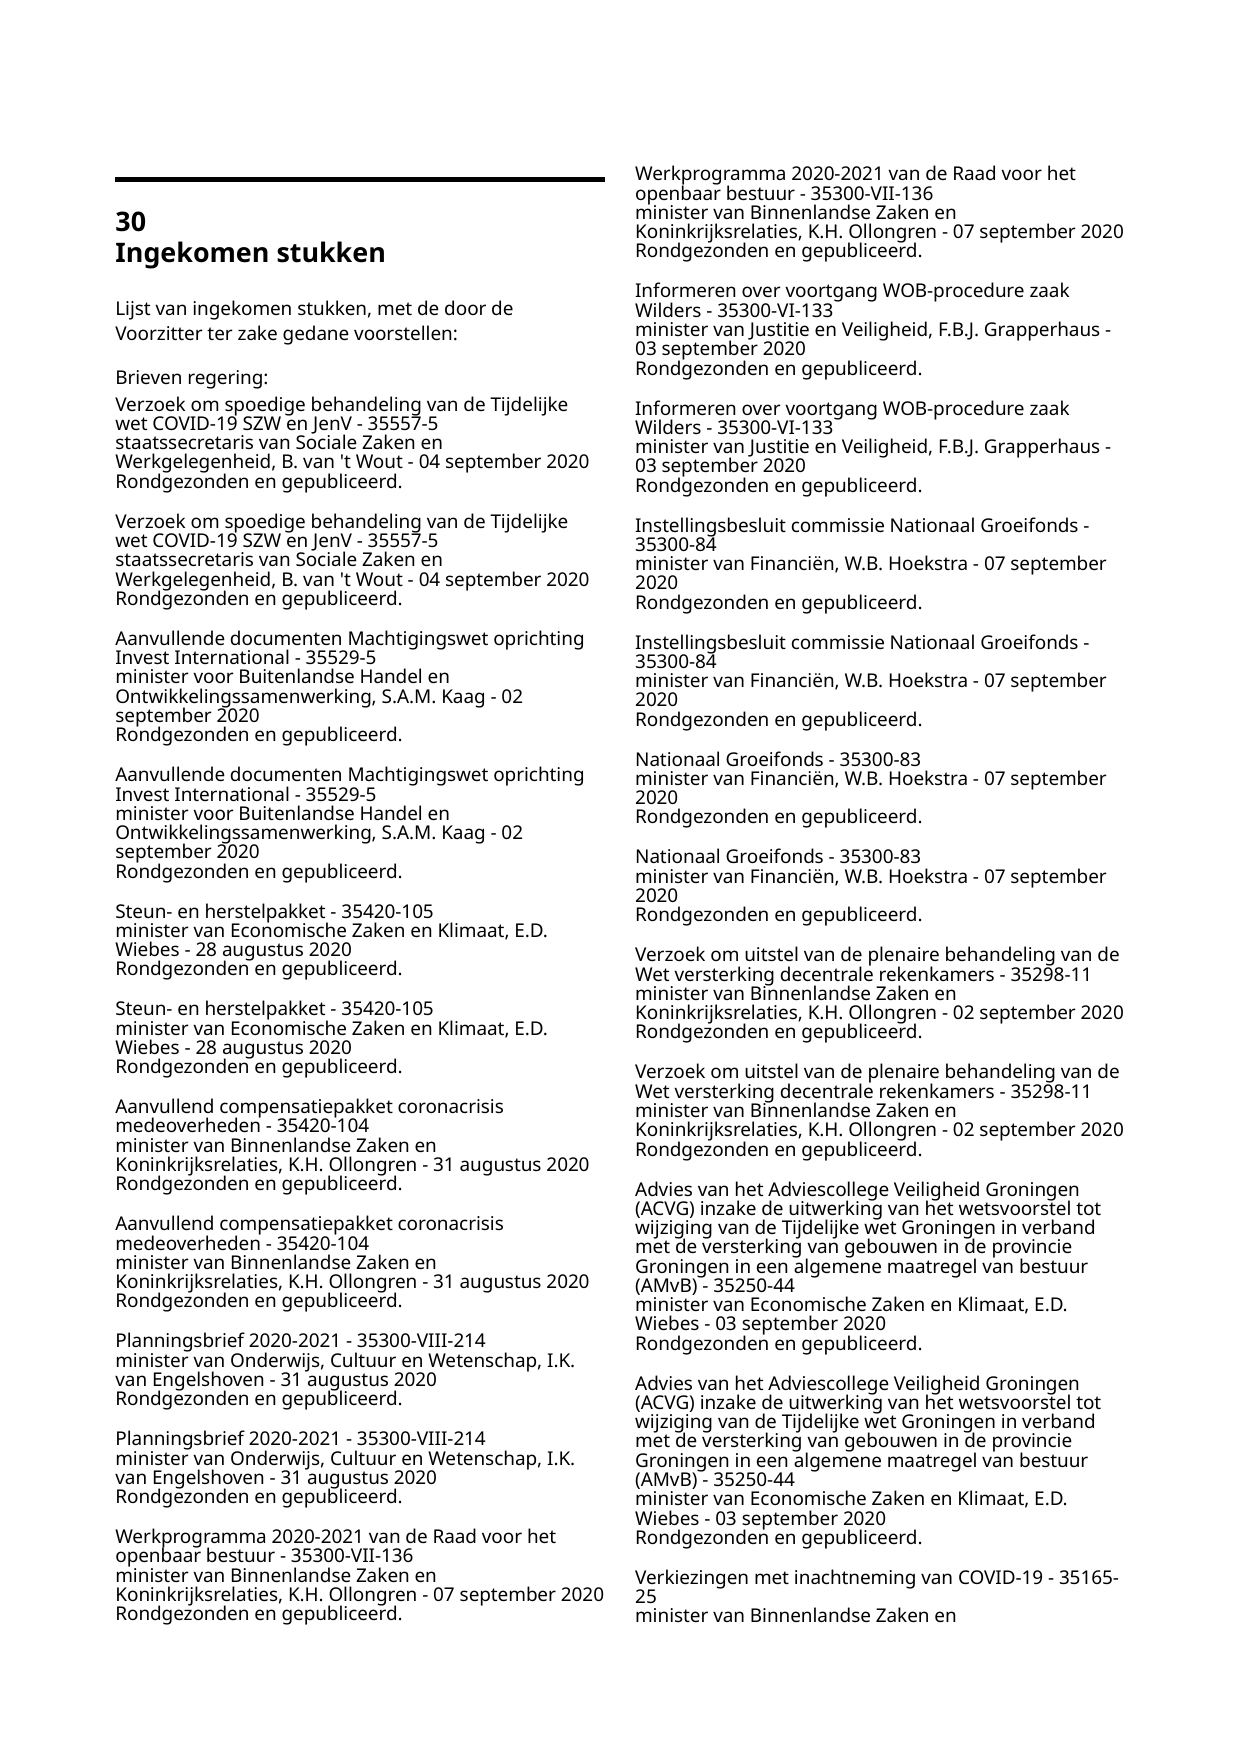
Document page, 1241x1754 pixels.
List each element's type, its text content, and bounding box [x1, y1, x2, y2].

text minister van Binnenlandse Zaken en [635, 1607, 1125, 1627]
text Advies van het Adviescollege Veiligheid Groningen (ACVG) inzake de uitwerking van het wetsvoorstel tot wijziging van de Tijdelijke wet Groningen in verband met de versterking van gebouwen in de provincie Groningen in een algemene maatregel van bestuur (AMvB) - 35250-44 [635, 1181, 1125, 1296]
text Verzoek om spoedige behandeling van de Tijdelijke wet COVID-19 SZW en JenV - 35557-5 [115, 513, 605, 551]
text Verkiezingen met inachtneming van COVID-19 - 35165-25 [635, 1569, 1125, 1607]
text Verzoek om uitstel van de plenaire behandeling van de Wet versterking decentrale rekenkamers - 35298-11 [635, 946, 1125, 985]
text Verzoek om uitstel van de plenaire behandeling van de Wet versterking decentrale rekenkamers - 35298-11 [635, 1063, 1125, 1102]
text minister van Economische Zaken en Klimaat, E.D. Wiebes - 28 augustus 2020 [115, 1020, 605, 1058]
text Rondgezonden en gepubliceerd. [115, 473, 605, 492]
text Rondgezonden en gepubliceerd. [635, 711, 1125, 730]
text Rondgezonden en gepubliceerd. [635, 359, 1125, 379]
text Rondgezonden en gepubliceerd. [115, 1292, 605, 1312]
text Planningsbrief 2020-2021 - 35300-VIII-214 [115, 1332, 605, 1352]
text minister van Financiën, W.B. Hoekstra - 07 september 2020 [635, 672, 1125, 711]
text 30 [115, 203, 605, 239]
text minister van Binnenlandse Zaken en Koninkrijksrelaties, K.H. Ollongren - 02 september 2020 [635, 1102, 1125, 1141]
text Rondgezonden en gepubliceerd. [635, 1529, 1125, 1548]
text minister van Economische Zaken en Klimaat, E.D. Wiebes - 03 september 2020 [635, 1490, 1125, 1529]
text minister van Economische Zaken en Klimaat, E.D. Wiebes - 03 september 2020 [635, 1296, 1125, 1335]
text minister van Economische Zaken en Klimaat, E.D. Wiebes - 28 augustus 2020 [115, 922, 605, 960]
text Rondgezonden en gepubliceerd. [115, 590, 605, 609]
text Rondgezonden en gepubliceerd. [635, 906, 1125, 926]
text Advies van het Adviescollege Veiligheid Groningen (ACVG) inzake de uitwerking van het wetsvoorstel tot wijziging van de Tijdelijke wet Groningen in verband met de versterking van gebouwen in de provincie Groningen in een algemene maatregel van bestuur (AMvB) - 35250-44 [635, 1375, 1125, 1490]
text Rondgezonden en gepubliceerd. [115, 1390, 605, 1409]
text Aanvullend compensatiepakket coronacrisis medeoverheden - 35420-104 [115, 1098, 605, 1137]
text Rondgezonden en gepubliceerd. [635, 1141, 1125, 1160]
text Rondgezonden en gepubliceerd. [115, 1488, 605, 1507]
text Rondgezonden en gepubliceerd. [115, 960, 605, 980]
text Aanvullend compensatiepakket coronacrisis medeoverheden - 35420-104 [115, 1215, 605, 1254]
text Werkprogramma 2020-2021 van de Raad voor het openbaar bestuur - 35300-VII-136 [115, 1528, 605, 1567]
text Brieven regering: [115, 364, 605, 390]
text Lijst van ingekomen stukken, met de door de Voorzitter ter zake gedane voorstellen: [115, 295, 605, 346]
text Ingekomen stukken [115, 239, 605, 283]
text minister van Justitie en Veiligheid, F.B.J. Grapperhaus - 03 september 2020 [635, 438, 1125, 477]
text minister van Binnenlandse Zaken en Koninkrijksrelaties, K.H. Ollongren - 07 september 2020 [115, 1567, 605, 1605]
text staatssecretaris van Sociale Zaken en Werkgelegenheid, B. van 't Wout - 04 september 2020 [115, 434, 605, 473]
text Instellingsbesluit commissie Nationaal Groeifonds - 35300-84 [635, 517, 1125, 555]
text minister van Binnenlandse Zaken en Koninkrijksrelaties, K.H. Ollongren - 31 augustus 2020 [115, 1137, 605, 1175]
text Rondgezonden en gepubliceerd. [635, 1335, 1125, 1354]
text Instellingsbesluit commissie Nationaal Groeifonds - 35300-84 [635, 634, 1125, 672]
text Informeren over voortgang WOB-procedure zaak Wilders - 35300-VI-133 [635, 282, 1125, 321]
text Rondgezonden en gepubliceerd. [635, 808, 1125, 828]
text Nationaal Groeifonds - 35300-83 [635, 751, 1125, 770]
text Aanvullende documenten Machtigingswet oprichting Invest International - 35529-5 [115, 630, 605, 668]
text Rondgezonden en gepubliceerd. [115, 1058, 605, 1077]
text minister van Onderwijs, Cultuur en Wetenschap, I.K. van Engelshoven - 31 augustus 2020 [115, 1352, 605, 1390]
text Rondgezonden en gepubliceerd. [635, 477, 1125, 496]
text staatssecretaris van Sociale Zaken en Werkgelegenheid, B. van 't Wout - 04 september 2020 [115, 551, 605, 590]
text Informeren over voortgang WOB-procedure zaak Wilders - 35300-VI-133 [635, 399, 1125, 438]
text minister voor Buitenlandse Handel en Ontwikkelingssamenwerking, S.A.M. Kaag - 02 september 2020 [115, 805, 605, 863]
text Rondgezonden en gepubliceerd. [115, 1605, 605, 1624]
text minister van Binnenlandse Zaken en Koninkrijksrelaties, K.H. Ollongren - 31 augustus 2020 [115, 1254, 605, 1292]
text minister voor Buitenlandse Handel en Ontwikkelingssamenwerking, S.A.M. Kaag - 02 september 2020 [115, 668, 605, 726]
text Aanvullende documenten Machtigingswet oprichting Invest International - 35529-5 [115, 766, 605, 805]
text minister van Onderwijs, Cultuur en Wetenschap, I.K. van Engelshoven - 31 augustus 2020 [115, 1449, 605, 1488]
text minister van Binnenlandse Zaken en Koninkrijksrelaties, K.H. Ollongren - 02 september 2020 [635, 985, 1125, 1023]
text minister van Financiën, W.B. Hoekstra - 07 september 2020 [635, 770, 1125, 808]
text Steun- en herstelpakket - 35420-105 [115, 903, 605, 922]
text minister van Binnenlandse Zaken en Koninkrijksrelaties, K.H. Ollongren - 07 september 2020 [635, 204, 1125, 242]
text minister van Justitie en Veiligheid, F.B.J. Grapperhaus - 03 september 2020 [635, 321, 1125, 359]
text Werkprogramma 2020-2021 van de Raad voor het openbaar bestuur - 35300-VII-136 [635, 165, 1125, 204]
text Steun- en herstelpakket - 35420-105 [115, 1000, 605, 1020]
text Rondgezonden en gepubliceerd. [115, 726, 605, 746]
text minister van Financiën, W.B. Hoekstra - 07 september 2020 [635, 555, 1125, 594]
text Rondgezonden en gepubliceerd. [115, 863, 605, 882]
text Planningsbrief 2020-2021 - 35300-VIII-214 [115, 1430, 605, 1449]
text Rondgezonden en gepubliceerd. [635, 242, 1125, 262]
text Rondgezonden en gepubliceerd. [635, 594, 1125, 613]
text Rondgezonden en gepubliceerd. [115, 1175, 605, 1194]
text Nationaal Groeifonds - 35300-83 [635, 848, 1125, 868]
text minister van Financiën, W.B. Hoekstra - 07 september 2020 [635, 868, 1125, 906]
text Verzoek om spoedige behandeling van de Tijdelijke wet COVID-19 SZW en JenV - 35557-5 [115, 396, 605, 434]
text Rondgezonden en gepubliceerd. [635, 1023, 1125, 1043]
